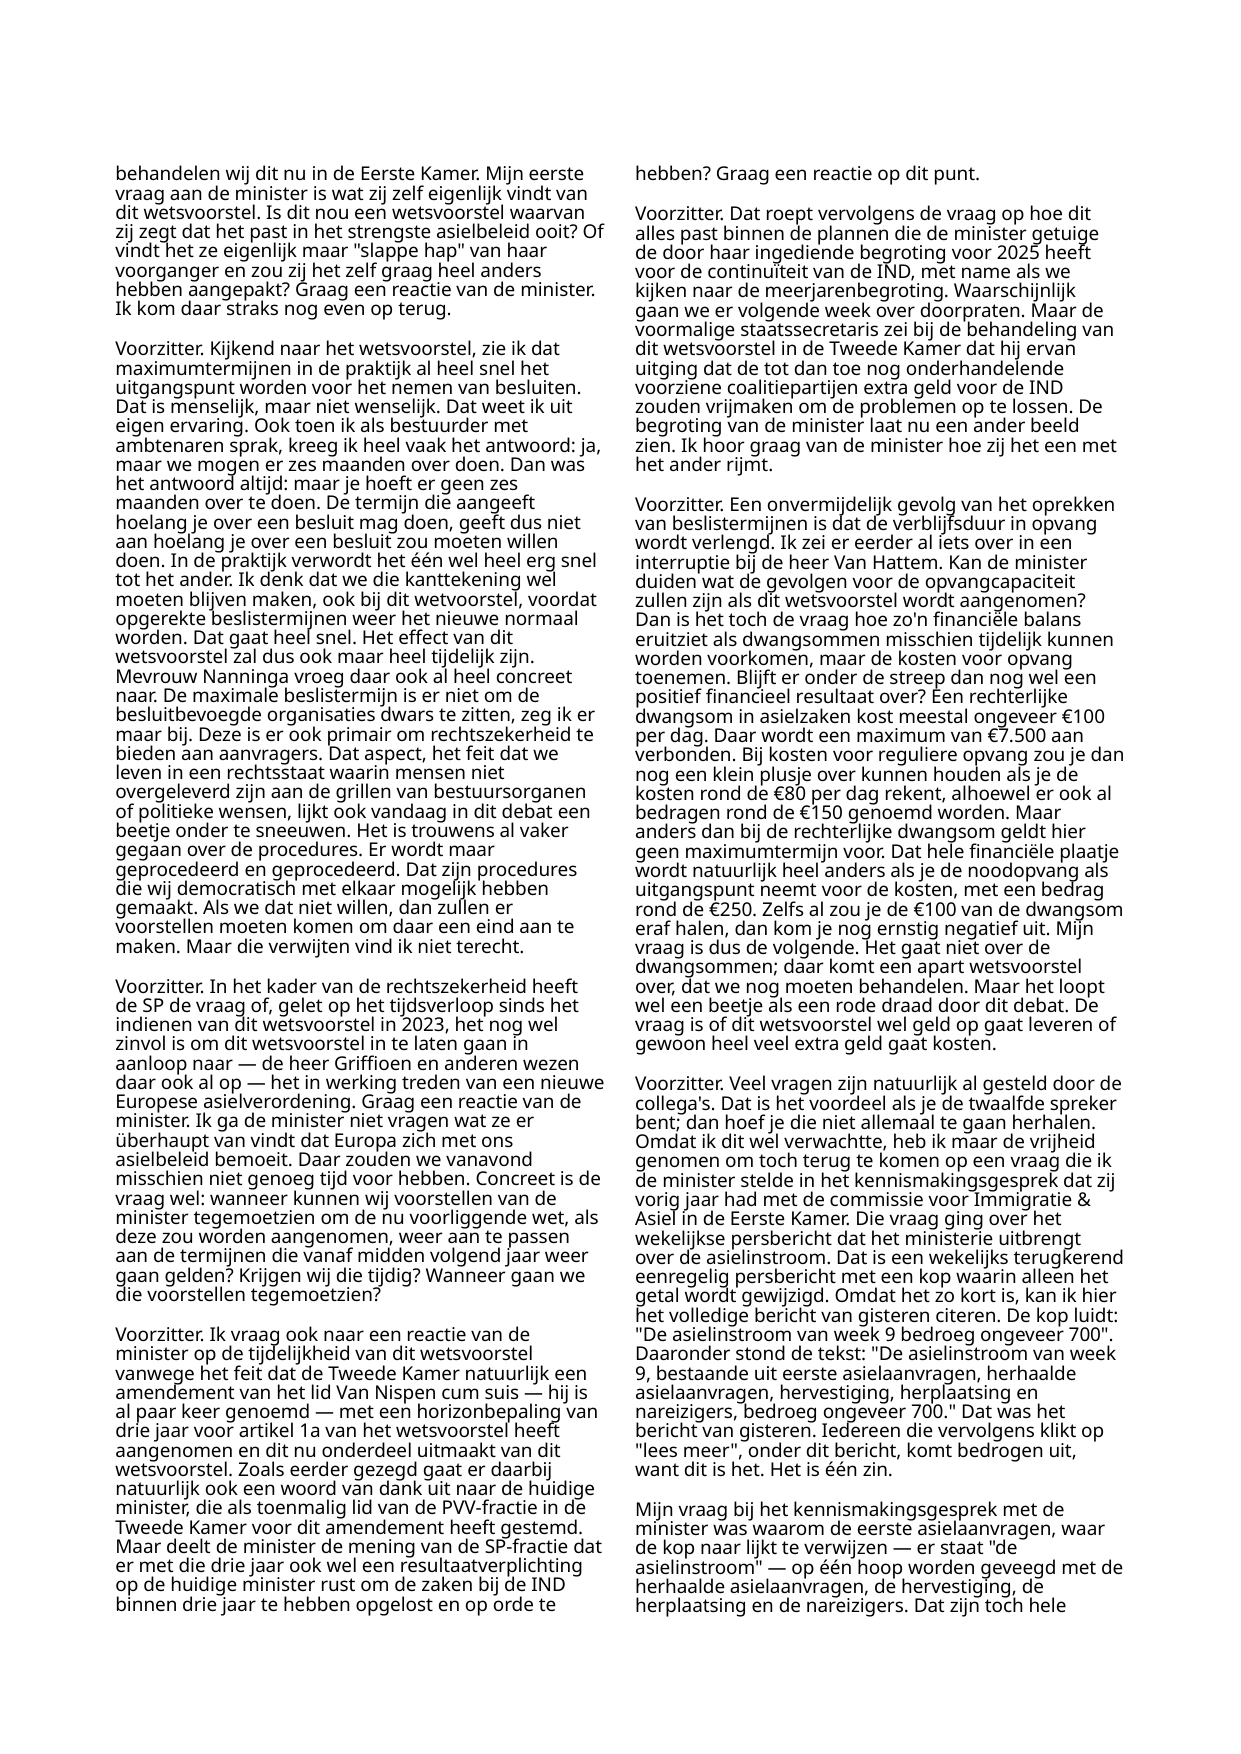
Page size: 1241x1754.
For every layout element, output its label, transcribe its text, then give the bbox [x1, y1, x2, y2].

text Voorzitter. In het kader van de rechtszekerheid heeft de SP de vraag of, gelet op het tijdsverloop sinds het indienen van dit wetsvoorstel in 2023, het nog wel zinvol is om dit wetsvoorstel in te laten gaan in aanloop naar — de heer Griffioen en anderen wezen daar ook al op — het in werking treden van een nieuwe Europese asielverordening. Graag een reactie van de minister. Ik ga de minister niet vragen wat ze er überhaupt van vindt dat Europa zich met ons asielbeleid bemoeit. Daar zouden we vanavond misschien niet genoeg tijd voor hebben. Concreet is de vraag wel: wanneer kunnen wij voorstellen van de minister tegemoetzien om de nu voorliggende wet, als deze zou worden aangenomen, weer aan te passen aan de termijnen die vanaf midden volgend jaar weer gaan gelden? Krijgen wij die tijdig? Wanneer gaan we die voorstellen tegemoetzien? [115, 978, 605, 1305]
text Voorzitter. Een onvermijdelijk gevolg van het oprekken van beslistermijnen is dat de verblijfsduur in opvang wordt verlengd. Ik zei er eerder al iets over in een interruptie bij de heer Van Hattem. Kan de minister duiden wat de gevolgen voor de opvangcapaciteit zullen zijn als dit wetsvoorstel wordt aangenomen? Dan is het toch de vraag hoe zo'n financiële balans eruitziet als dwangsommen misschien tijdelijk kunnen worden voorkomen, maar de kosten voor opvang toenemen. Blijft er onder de streep dan nog wel een positief financieel resultaat over? Een rechterlijke dwangsom in asielzaken kost meestal ongeveer €100 per dag. Daar wordt een maximum van €7.500 aan verbonden. Bij kosten voor reguliere opvang zou je dan nog een klein plusje over kunnen houden als je de kosten rond de €80 per dag rekent, alhoewel er ook al bedragen rond de €150 genoemd worden. Maar anders dan bij de rechterlijke dwangsom geldt hier geen maximumtermijn voor. Dat hele financiële plaatje wordt natuurlijk heel anders als je de noodopvang als uitgangspunt neemt voor de kosten, met een bedrag rond de €250. Zelfs al zou je de €100 van de dwangsom eraf halen, dan kom je nog ernstig negatief uit. Mijn vraag is dus de volgende. Het gaat niet over de dwangsommen; daar komt een apart wetsvoorstel over, dat we nog moeten behandelen. Maar het loopt wel een beetje als een rode draad door dit debat. De vraag is of dit wetsvoorstel wel geld op gaat leveren of gewoon heel veel extra geld gaat kosten. [635, 496, 1125, 1055]
text hebben? Graag een reactie op dit punt. [635, 165, 1125, 184]
text Voorzitter. Veel vragen zijn natuurlijk al gesteld door de collega's. Dat is het voordeel als je de twaalfde spreker bent; dan hoef je die niet allemaal te gaan herhalen. Omdat ik dit wel verwachtte, heb ik maar de vrijheid genomen om toch terug te komen op een vraag die ik de minister stelde in het kennismakingsgesprek dat zij vorig jaar had met de commissie voor Immigratie & Asiel in de Eerste Kamer. Die vraag ging over het wekelijkse persbericht dat het ministerie uitbrengt over de asielinstroom. Dat is een wekelijks terugkerend eenregelig persbericht met een kop waarin alleen het getal wordt gewijzigd. Omdat het zo kort is, kan ik hier het volledige bericht van gisteren citeren. De kop luidt: "De asielinstroom van week 9 bedroeg ongeveer 700". Daaronder stond de tekst: "De asielinstroom van week 9, bestaande uit eerste asielaanvragen, herhaalde asielaanvragen, hervestiging, herplaatsing en nareizigers, bedroeg ongeveer 700." Dat was het bericht van gisteren. Iedereen die vervolgens klikt op "lees meer", onder dit bericht, komt bedrogen uit, want dit is het. Het is één zin. [635, 1075, 1125, 1480]
text Mijn vraag bij het kennismakingsgesprek met de minister was waarom de eerste asielaanvragen, waar de kop naar lijkt te verwijzen — er staat "de asielinstroom" — op één hoop worden geveegd met de herhaalde asielaanvragen, de hervestiging, de herplaatsing en de nareizigers. Dat zijn toch hele [635, 1501, 1125, 1616]
text Voorzitter. Dat roept vervolgens de vraag op hoe dit alles past binnen de plannen die de minister getuige de door haar ingediende begroting voor 2025 heeft voor de continuïteit van de IND, met name als we kijken naar de meerjarenbegroting. Waarschijnlijk gaan we er volgende week over doorpraten. Maar de voormalige staatssecretaris zei bij de behandeling van dit wetsvoorstel in de Tweede Kamer dat hij ervan uitging dat de tot dan toe nog onderhandelende voorziene coalitiepartijen extra geld voor de IND zouden vrijmaken om de problemen op te lossen. De begroting van de minister laat nu een ander beeld zien. Ik hoor graag van de minister hoe zij het een met het ander rijmt. [635, 205, 1125, 475]
text behandelen wij dit nu in de Eerste Kamer. Mijn eerste vraag aan de minister is wat zij zelf eigenlijk vindt van dit wetsvoorstel. Is dit nou een wetsvoorstel waarvan zij zegt dat het past in het strengste asielbeleid ooit? Of vindt het ze eigenlijk maar "slappe hap" van haar voorganger en zou zij het zelf graag heel anders hebben aangepakt? Graag een reactie van de minister. Ik kom daar straks nog even op terug. [115, 165, 605, 319]
text Voorzitter. Ik vraag ook naar een reactie van de minister op de tijdelijkheid van dit wetsvoorstel vanwege het feit dat de Tweede Kamer natuurlijk een amendement van het lid Van Nispen cum suis — hij is al paar keer genoemd — met een horizonbepaling van drie jaar voor artikel 1a van het wetsvoorstel heeft aangenomen en dit nu onderdeel uitmaakt van dit wetsvoorstel. Zoals eerder gezegd gaat er daarbij natuurlijk ook een woord van dank uit naar de huidige minister, die als toenmalig lid van de PVV-fractie in de Tweede Kamer voor dit amendement heeft gestemd. Maar deelt de minister de mening van de SP-fractie dat er met die drie jaar ook wel een resultaatverplichting op de huidige minister rust om de zaken bij de IND binnen drie jaar te hebben opgelost en op orde te [115, 1326, 605, 1615]
text Voorzitter. Kijkend naar het wetsvoorstel, zie ik dat maximumtermijnen in de praktijk al heel snel het uitgangspunt worden voor het nemen van besluiten. Dat is menselijk, maar niet wenselijk. Dat weet ik uit eigen ervaring. Ook toen ik als bestuurder met ambtenaren sprak, kreeg ik heel vaak het antwoord: ja, maar we mogen er zes maanden over doen. Dan was het antwoord altijd: maar je hoeft er geen zes maanden over te doen. De termijn die aangeeft hoelang je over een besluit mag doen, geeft dus niet aan hoelang je over een besluit zou moeten willen doen. In de praktijk verwordt het één wel heel erg snel tot het ander. Ik denk dat we die kanttekening wel moeten blijven maken, ook bij dit wetvoorstel, voordat opgerekte beslistermijnen weer het nieuwe normaal worden. Dat gaat heel snel. Het effect van dit wetsvoorstel zal dus ook maar heel tijdelijk zijn. Mevrouw Nanninga vroeg daar ook al heel concreet naar. De maximale beslistermijn is er niet om de besluitbevoegde organisaties dwars te zitten, zeg ik er maar bij. Deze is er ook primair om rechtszekerheid te bieden aan aanvragers. Dat aspect, het feit dat we leven in een rechtsstaat waarin mensen niet overgeleverd zijn aan de grillen van bestuursorganen of politieke wensen, lijkt ook vandaag in dit debat een beetje onder te sneeuwen. Het is trouwens al vaker gegaan over de procedures. Er wordt maar geprocedeerd en geprocedeerd. Dat zijn procedures die wij democratisch met elkaar mogelijk hebben gemaakt. Als we dat niet willen, dan zullen er voorstellen moeten komen om daar een eind aan te maken. Maar die verwijten vind ik niet terecht. [115, 340, 605, 957]
